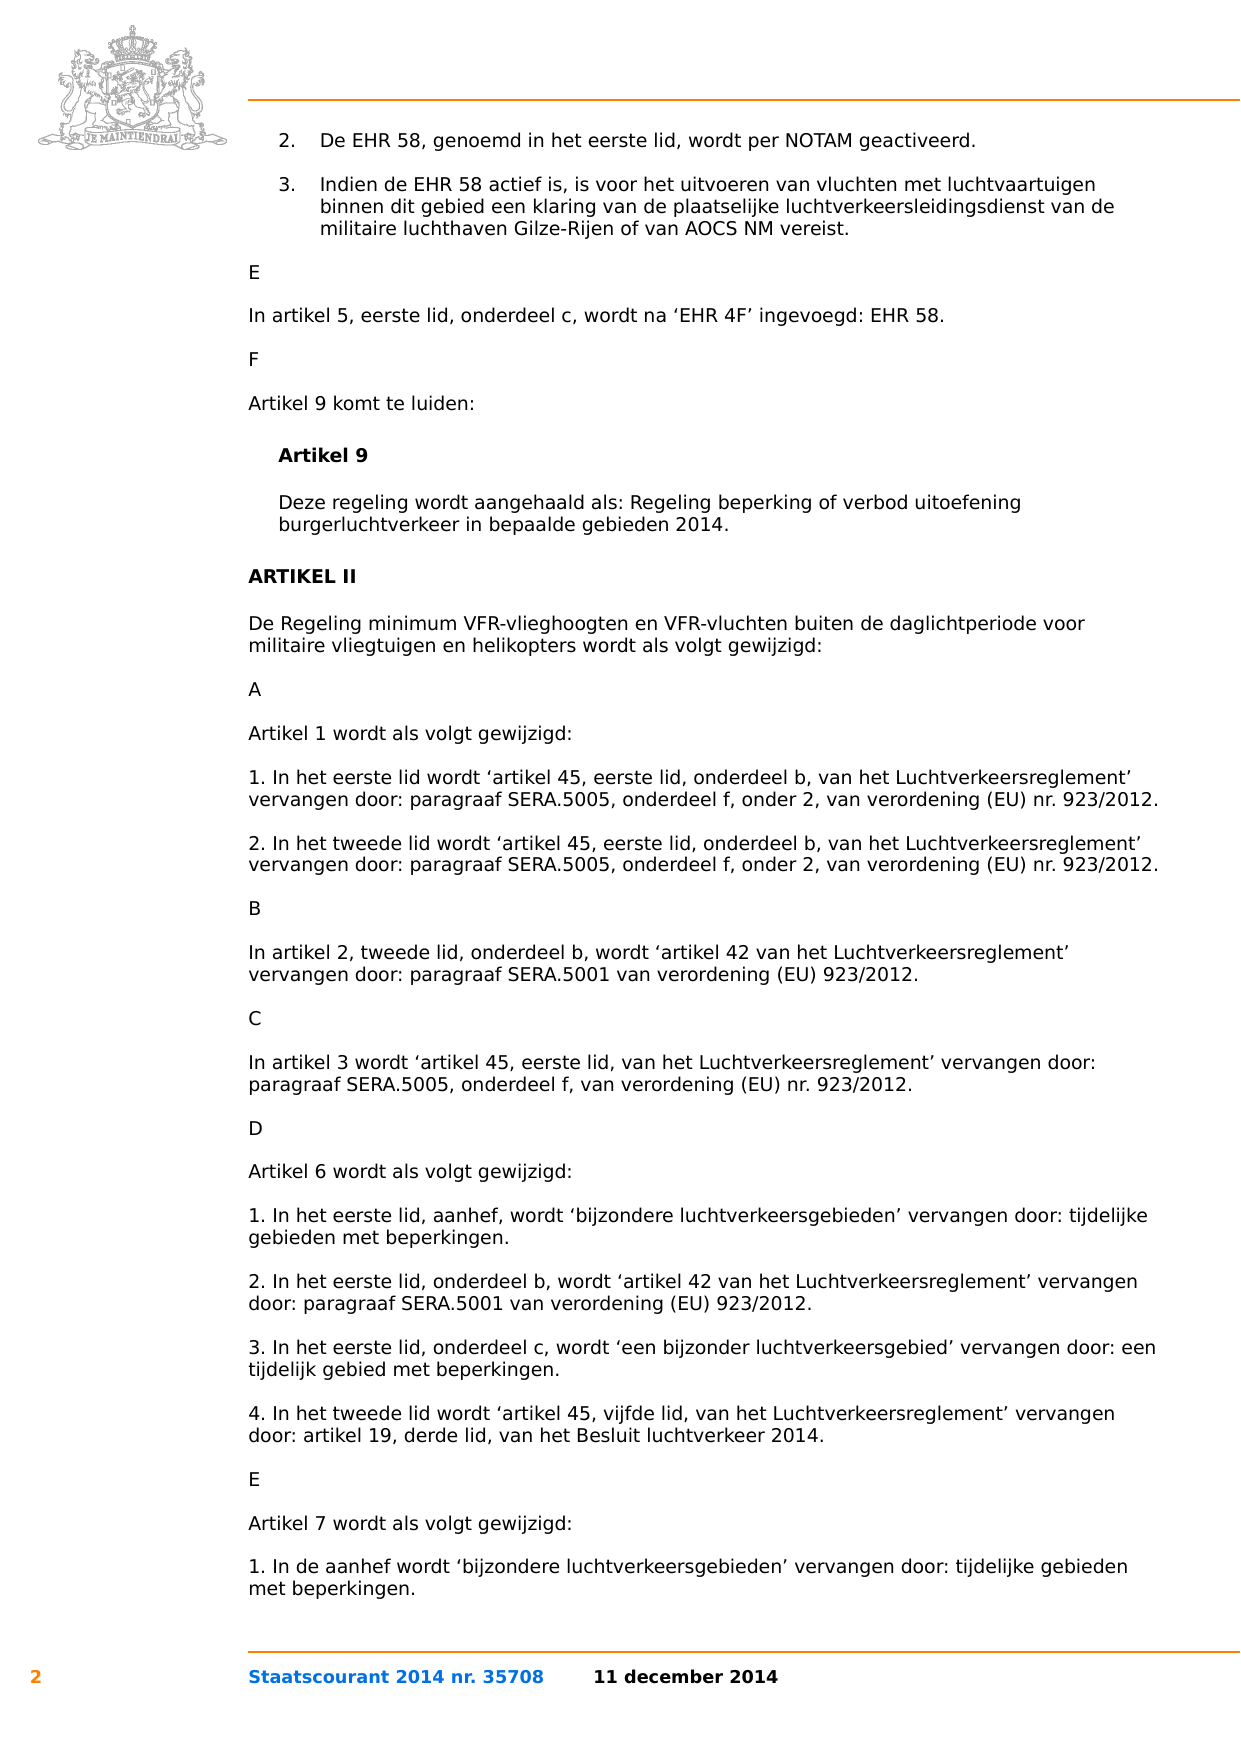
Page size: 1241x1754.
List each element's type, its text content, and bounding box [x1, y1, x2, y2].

text E [248, 262, 1163, 283]
text 2. De EHR 58, genoemd in het eerste lid, wordt per NOTAM geactiveerd. [278, 130, 1163, 152]
text Deze regeling wordt aangehaald als: Regeling beperking of verbod uitoefening burgerluchtverkeer in bepaalde gebieden 2014. [278, 492, 1163, 536]
text C [248, 1008, 1163, 1030]
text Artikel 1 wordt als volgt gewijzigd: [248, 723, 1163, 745]
text 2. In het tweede lid wordt ‘artikel 45, eerste lid, onderdeel b, van het Luchtverkeersreglement’ vervangen door: paragraaf SERA.5005, onderdeel f, onder 2, van verordening (EU) nr. 923/2012. [248, 832, 1163, 876]
text 4. In het tweede lid wordt ‘artikel 45, vijfde lid, van het Luchtverkeersreglement’ vervangen door: artikel 19, derde lid, van het Besluit luchtverkeer 2014. [248, 1403, 1163, 1447]
text D [248, 1118, 1163, 1139]
text F [248, 349, 1163, 371]
text E [248, 1469, 1163, 1491]
text 2. In het eerste lid, onderdeel b, wordt ‘artikel 42 van het Luchtverkeersreglement’ vervangen door: paragraaf SERA.5001 van verordening (EU) 923/2012. [248, 1271, 1163, 1315]
text B [248, 898, 1163, 920]
text 1. In de aanhef wordt ‘bijzondere luchtverkeersgebieden’ vervangen door: tijdelijke gebieden met beperkingen. [248, 1556, 1163, 1600]
subtitle ARTIKEL II [248, 566, 1163, 588]
text 1. In het eerste lid wordt ‘artikel 45, eerste lid, onderdeel b, van het Luchtverkeersreglement’ vervangen door: paragraaf SERA.5005, onderdeel f, onder 2, van verordening (EU) nr. 923/2012. [248, 767, 1163, 811]
text 3. In het eerste lid, onderdeel c, wordt ‘een bijzonder luchtverkeersgebied’ vervangen door: een tijdelijk gebied met beperkingen. [248, 1337, 1163, 1381]
text A [248, 679, 1163, 701]
text In artikel 2, tweede lid, onderdeel b, wordt ‘artikel 42 van het Luchtverkeersreglement’ vervangen door: paragraaf SERA.5001 van verordening (EU) 923/2012. [248, 942, 1163, 986]
text Artikel 7 wordt als volgt gewijzigd: [248, 1512, 1163, 1534]
text Artikel 9 komt te luiden: [248, 393, 1163, 415]
text 1. In het eerste lid, aanhef, wordt ‘bijzondere luchtverkeersgebieden’ vervangen door: tijdelijke gebieden met beperkingen. [248, 1205, 1163, 1249]
picture [38, 25, 227, 150]
subtitle Artikel 9 [278, 445, 1163, 467]
text De Regeling minimum VFR-vlieghoogten en VFR-vluchten buiten de daglichtperiode voor militaire vliegtuigen en helikopters wordt als volgt gewijzigd: [248, 613, 1163, 657]
text In artikel 3 wordt ‘artikel 45, eerste lid, van het Luchtverkeersreglement’ vervangen door: paragraaf SERA.5005, onderdeel f, van verordening (EU) nr. 923/2012. [248, 1052, 1163, 1096]
text In artikel 5, eerste lid, onderdeel c, wordt na ‘EHR 4F’ ingevoegd: EHR 58. [248, 305, 1163, 327]
text Artikel 6 wordt als volgt gewijzigd: [248, 1161, 1163, 1183]
text 3. Indien de EHR 58 actief is, is voor het uitvoeren van vluchten met luchtvaartuigen binnen dit gebied een klaring van de plaatselijke luchtverkeersleidingsdienst van de militaire luchthaven Gilze-Rijen of van AOCS NM vereist. [278, 174, 1163, 240]
